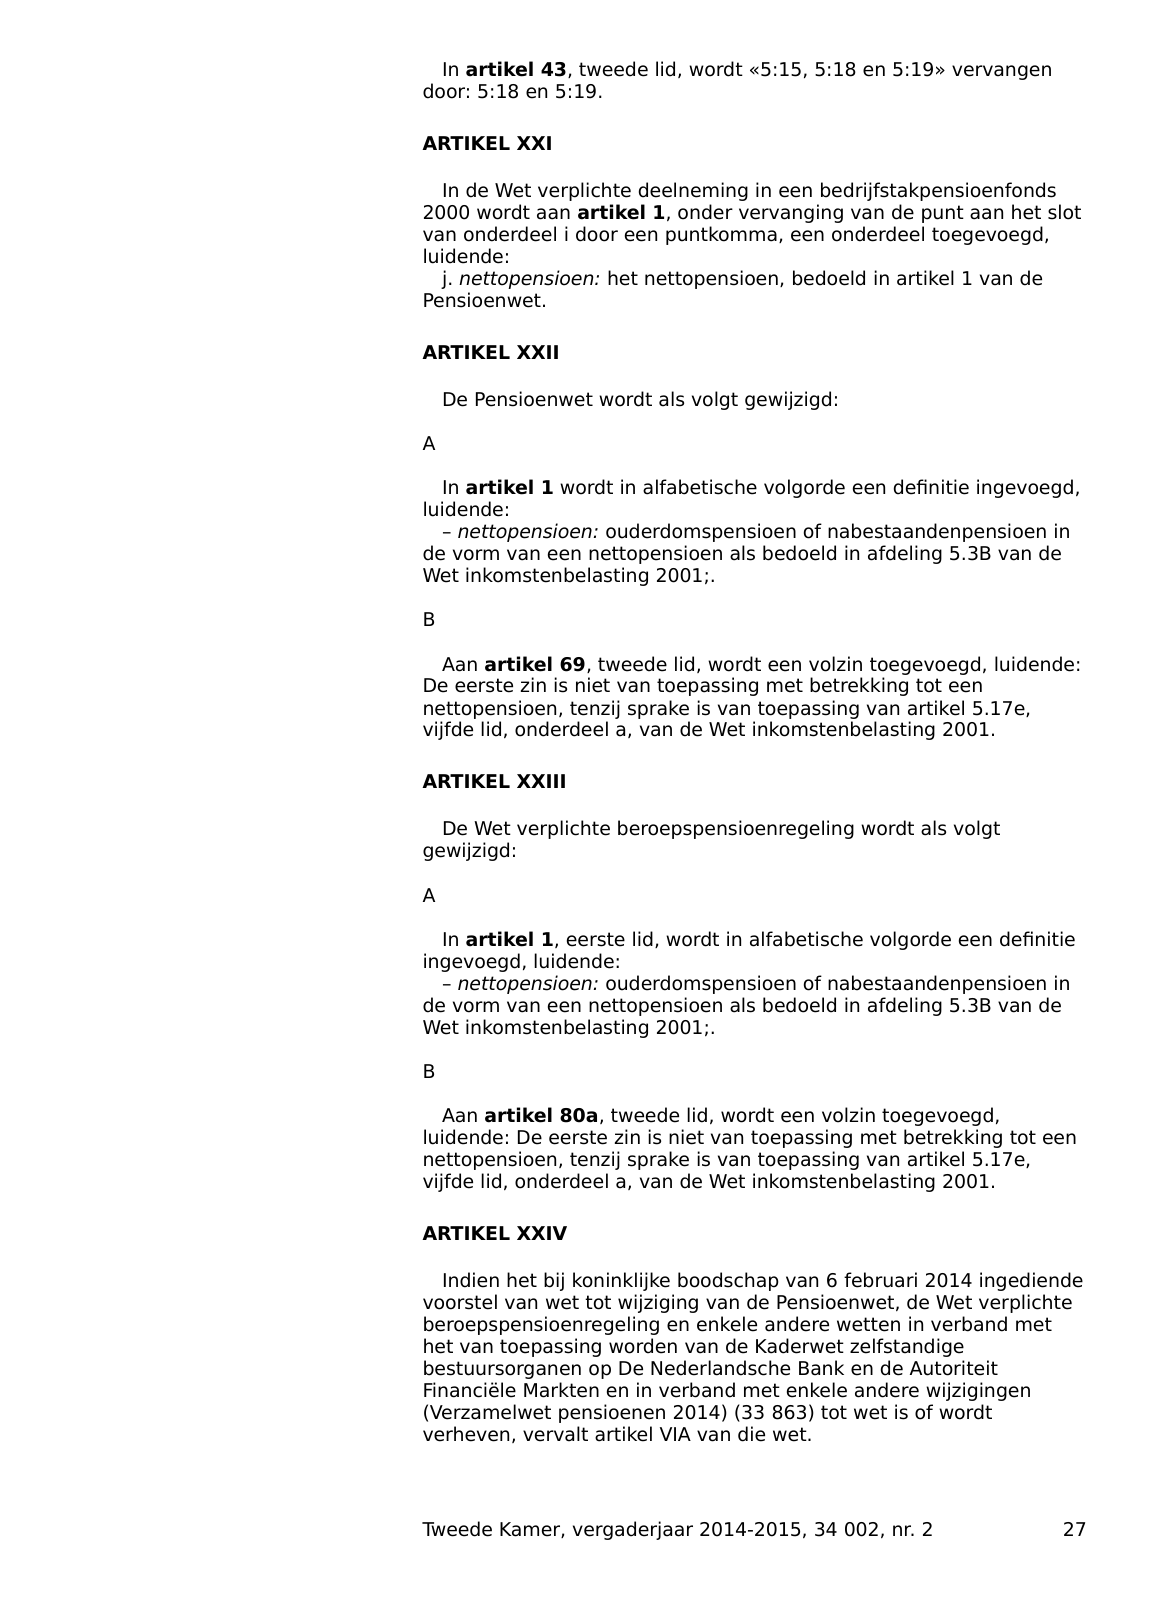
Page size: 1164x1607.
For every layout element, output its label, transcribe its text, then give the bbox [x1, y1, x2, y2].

subtitle ARTIKEL XXI [422, 133, 1087, 155]
text – nettopensioen: ouderdomspensioen of nabestaandenpensioen in de vorm van een nettopensioen als bedoeld in afdeling 5.3B van de Wet inkomstenbelasting 2001;. [422, 521, 1087, 587]
subtitle ARTIKEL XXIV [422, 1223, 1087, 1245]
text A [422, 433, 1087, 455]
text A [422, 884, 1087, 906]
text j. nettopensioen: het nettopensioen, bedoeld in artikel 1 van de Pensioenwet. [422, 268, 1087, 312]
text In artikel 1, eerste lid, wordt in alfabetische volgorde een definitie ingevoegd, luidende: [422, 929, 1087, 973]
text De Wet verplichte beroepspensioenregeling wordt als volgt gewijzigd: [422, 818, 1087, 862]
text Aan artikel 80a, tweede lid, wordt een volzin toegevoegd, luidende: De eerste zin is niet van toepassing met betrekking tot een nettopensioen, tenzij sprake is van toepassing van artikel 5.17e, vijfde lid, onderdeel a, van de Wet inkomstenbelasting 2001. [422, 1105, 1087, 1193]
text De Pensioenwet wordt als volgt gewijzigd: [422, 389, 1087, 411]
text B [422, 609, 1087, 631]
subtitle ARTIKEL XXII [422, 342, 1087, 364]
text In de Wet verplichte deelneming in een bedrijfstakpensioenfonds 2000 wordt aan artikel 1, onder vervanging van de punt aan het slot van onderdeel i door een puntkomma, een onderdeel toegevoegd, luidende: [422, 180, 1087, 268]
text Indien het bij koninklijke boodschap van 6 februari 2014 ingediende voorstel van wet tot wijziging van de Pensioenwet, de Wet verplichte beroepspensioenregeling en enkele andere wetten in verband met het van toepassing worden van de Kaderwet zelfstandige bestuursorganen op De Nederlandsche Bank en de Autoriteit Financiële Markten en in verband met enkele andere wijzigingen (Verzamelwet pensioenen 2014) (33 863) tot wet is of wordt verheven, vervalt artikel VIA van die wet. [422, 1270, 1087, 1446]
text B [422, 1061, 1087, 1083]
subtitle ARTIKEL XXIII [422, 771, 1087, 793]
text In artikel 43, tweede lid, wordt «5:15, 5:18 en 5:19» vervangen door: 5:18 en 5:19. [422, 59, 1087, 103]
text In artikel 1 wordt in alfabetische volgorde een definitie ingevoegd, luidende: [422, 477, 1087, 521]
text – nettopensioen: ouderdomspensioen of nabestaandenpensioen in de vorm van een nettopensioen als bedoeld in afdeling 5.3B van de Wet inkomstenbelasting 2001;. [422, 973, 1087, 1038]
text Aan artikel 69, tweede lid, wordt een volzin toegevoegd, luidende: De eerste zin is niet van toepassing met betrekking tot een nettopensioen, tenzij sprake is van toepassing van artikel 5.17e, vijfde lid, onderdeel a, van de Wet inkomstenbelasting 2001. [422, 653, 1087, 741]
